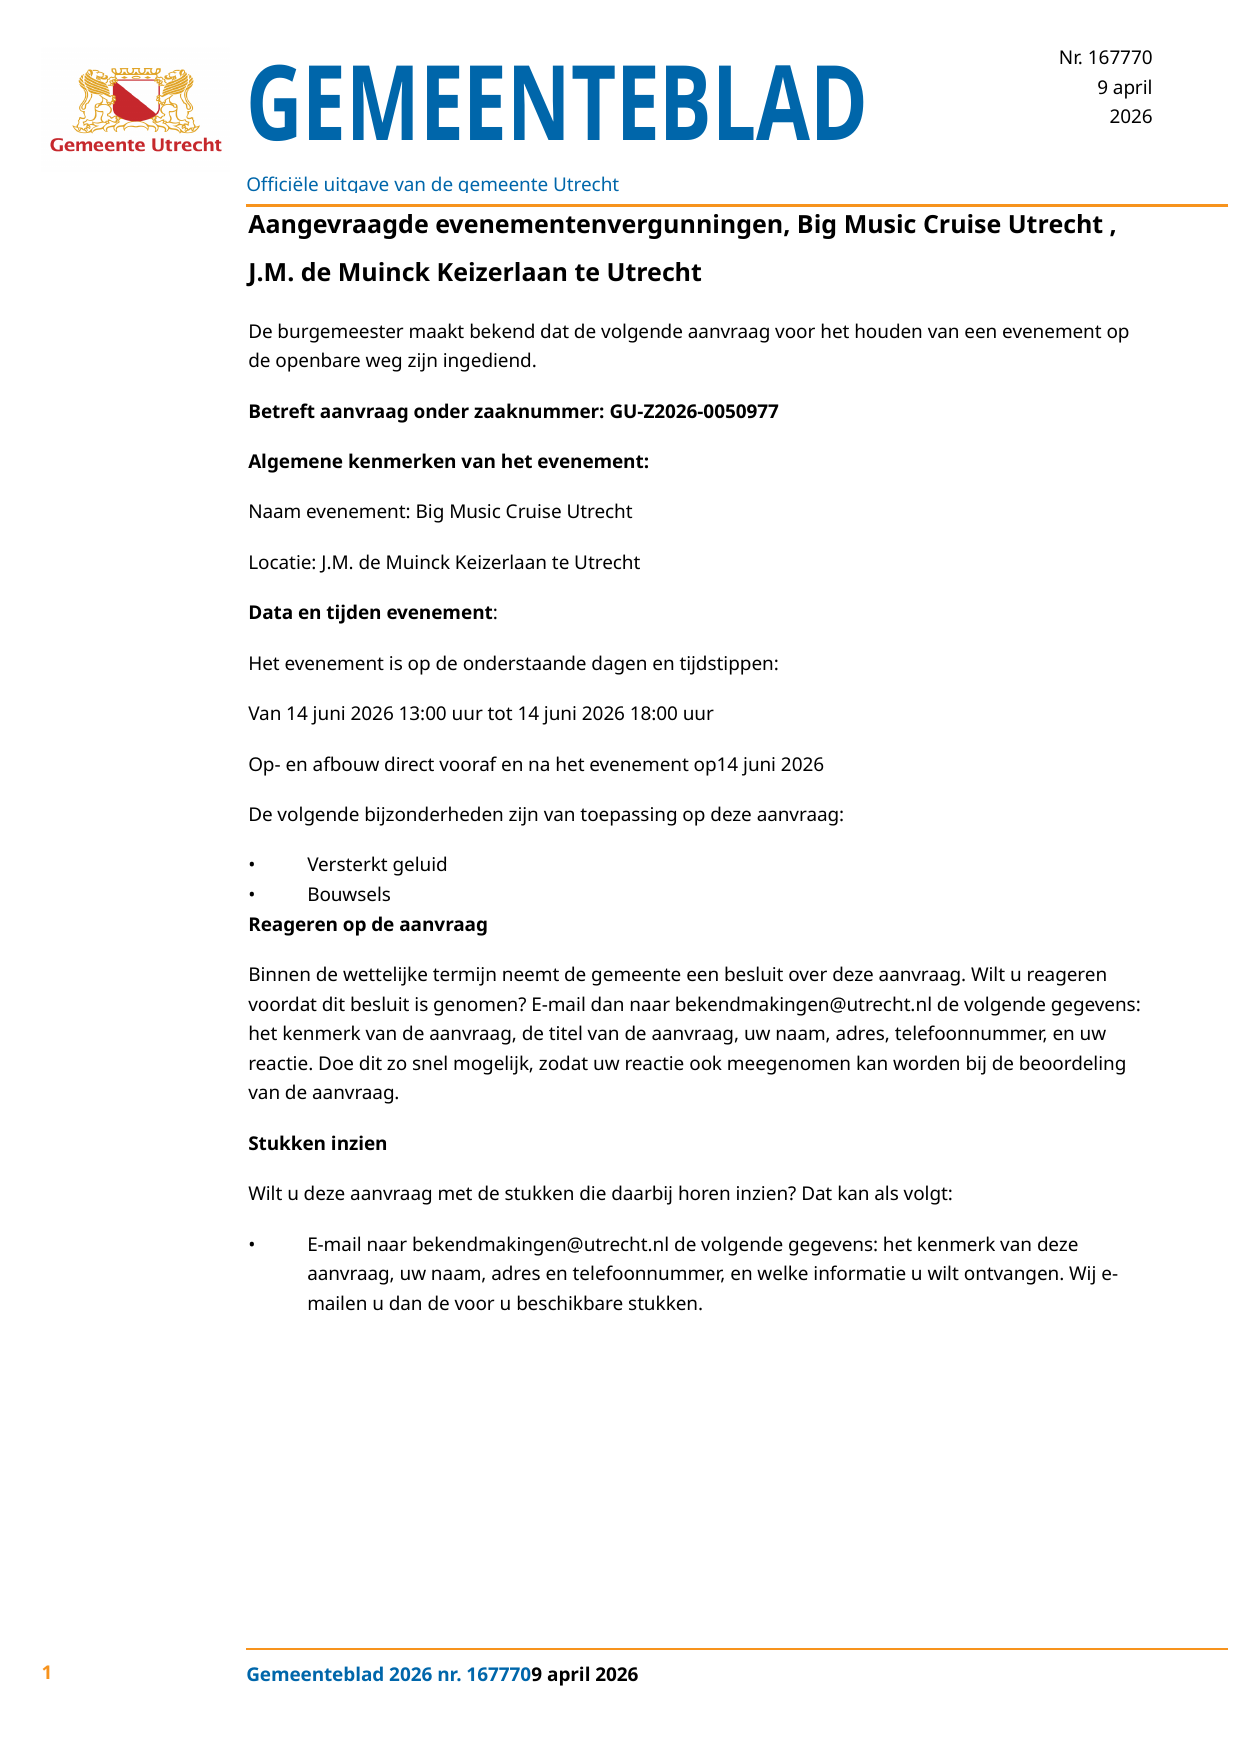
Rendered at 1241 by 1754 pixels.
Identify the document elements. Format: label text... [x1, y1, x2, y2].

text De burgemeester maakt bekend dat de volgende aanvraag voor het houden van een evenement op de openbare weg zijn ingediend. [248, 318, 1152, 373]
list E-mail naar bekendmakingen@utrecht.nl de volgende gegevens: het kenmerk van deze aanvraag, uw naam, adres en telefoonnummer, en welke informatie u wilt ontvangen. Wij e-mailen u dan de voor u beschikbare stukken. [248, 1231, 1152, 1316]
text Data en tijden evenement: [248, 599, 1152, 625]
list Versterkt geluid [248, 852, 1152, 877]
list Bouwsels [248, 881, 1152, 907]
text Het evenement is op de onderstaande dagen en tijdstippen: [248, 650, 1152, 676]
text Wilt u deze aanvraag met de stukken die daarbij horen inzien? Dat kan als volgt: [248, 1180, 1152, 1206]
text Van 14 juni 2026 13:00 uur tot 14 juni 2026 18:00 uur [248, 700, 1152, 726]
text Aangevraagde evenementenvergunningen, Big Music Cruise Utrecht , J.M. de Muinck Keizerlaan te Utrecht [248, 207, 1152, 288]
text Naam evenement: Big Music Cruise Utrecht [248, 499, 1152, 524]
text Op- en afbouw direct vooraf en na het evenement op14 juni 2026 [248, 751, 1152, 777]
text Stukken inzien [248, 1130, 1152, 1156]
text Reageren op de aanvraag [248, 911, 1152, 937]
text De volgende bijzonderheden zijn van toepassing op deze aanvraag: [248, 801, 1152, 827]
text Binnen de wettelijke termijn neemt de gemeente een besluit over deze aanvraag. Wilt u reageren voordat dit besluit is genomen? E-mail dan naar bekendmakingen@utrecht.nl de volgende gegevens: het kenmerk van de aanvraag, de titel van de aanvraag, uw naam, adres, telefoonnummer, en uw reactie. Doe dit zo snel mogelijk, zodat uw reactie ook meegenomen kan worden bij de beoordeling van de aanvraag. [248, 961, 1152, 1105]
picture [41, 47, 231, 172]
text Betreft aanvraag onder zaaknummer: GU-Z2026-0050977 [248, 398, 1152, 424]
text Locatie: J.M. de Muinck Keizerlaan te Utrecht [248, 549, 1152, 575]
text Algemene kenmerken van het evenement: [248, 448, 1152, 474]
